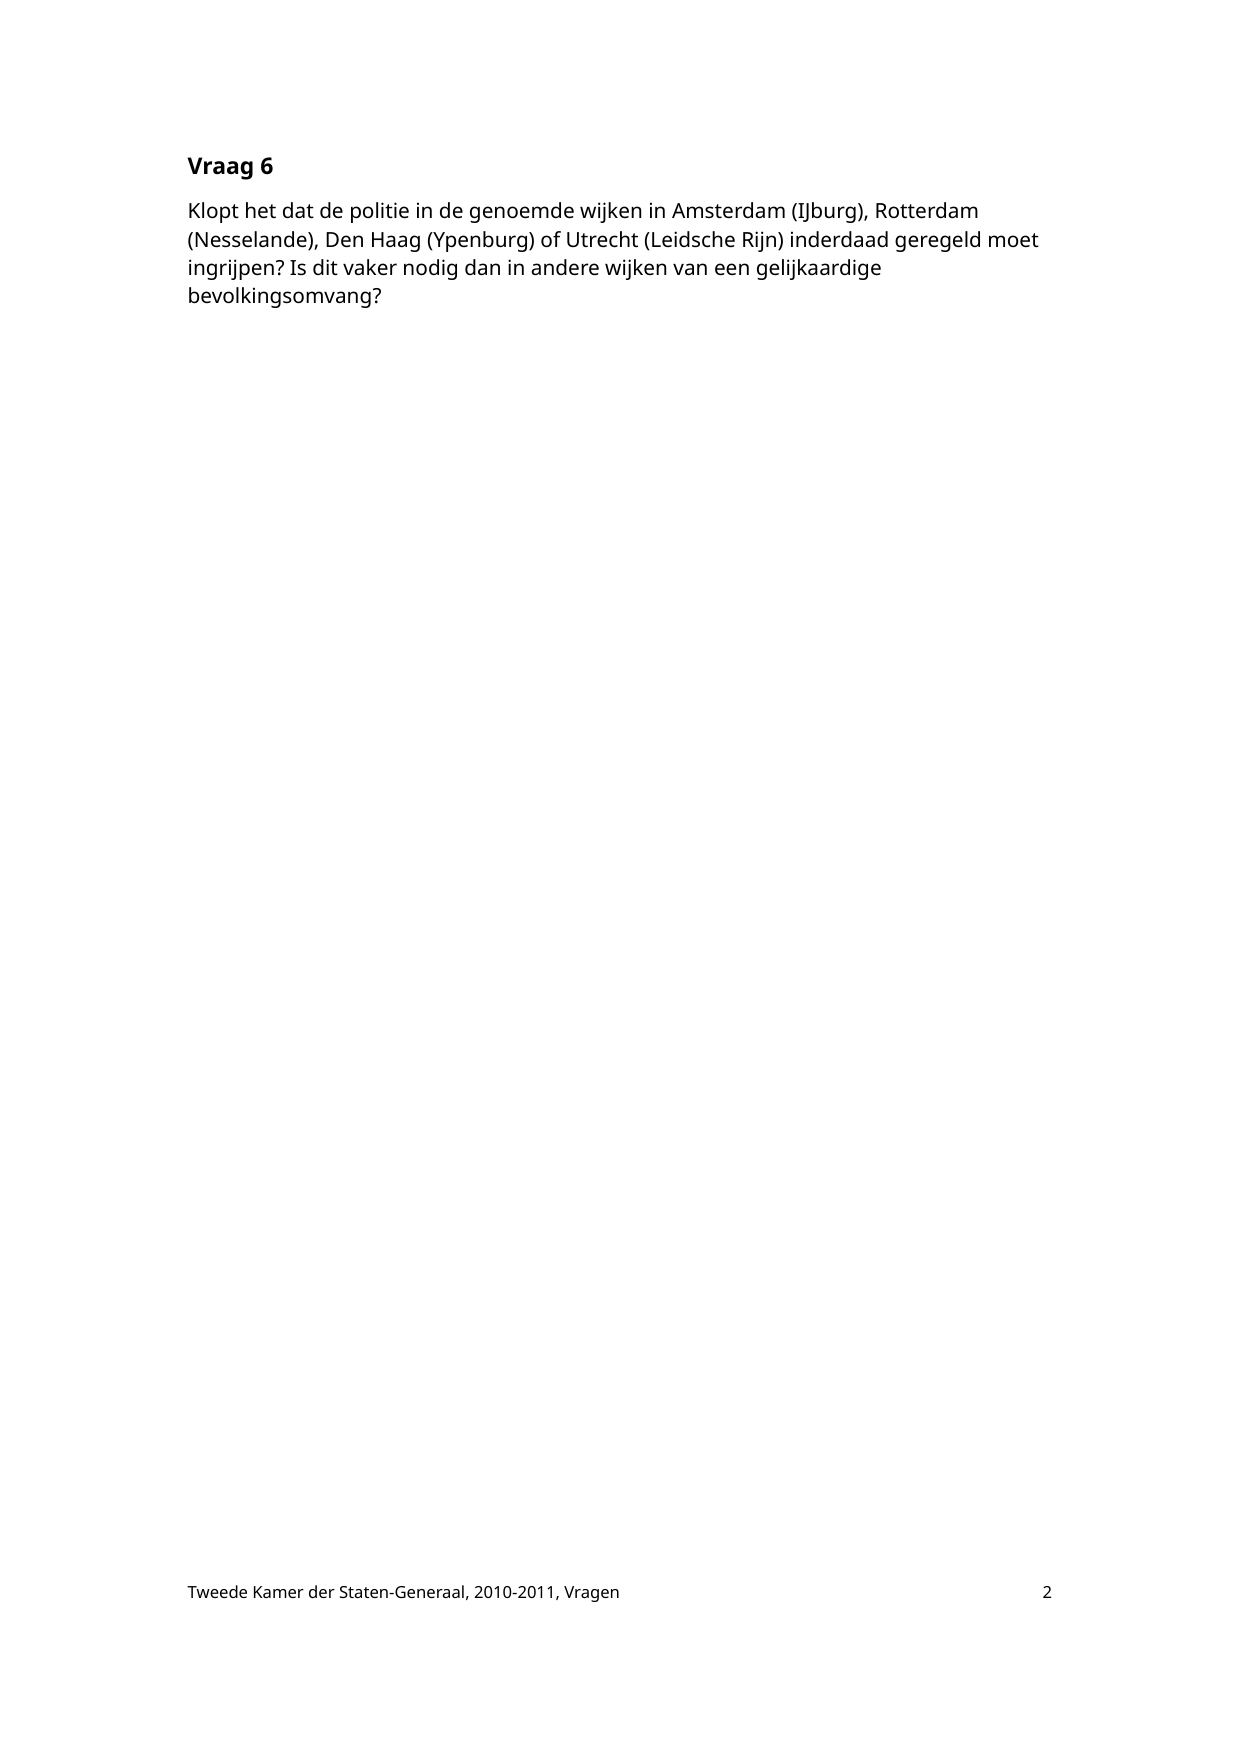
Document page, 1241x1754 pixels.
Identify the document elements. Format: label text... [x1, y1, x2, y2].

text Klopt het dat de politie in de genoemde wijken in Amsterdam (IJburg), Rotterdam (Nesselande), Den Haag (Ypenburg) of Utrecht (Leidsche Rijn) inderdaad geregeld moet ingrijpen? Is dit vaker nodig dan in andere wijken van een gelijkaardige bevolkingsomvang? [187, 196, 1053, 310]
subtitle Vraag 6 [187, 150, 1053, 181]
